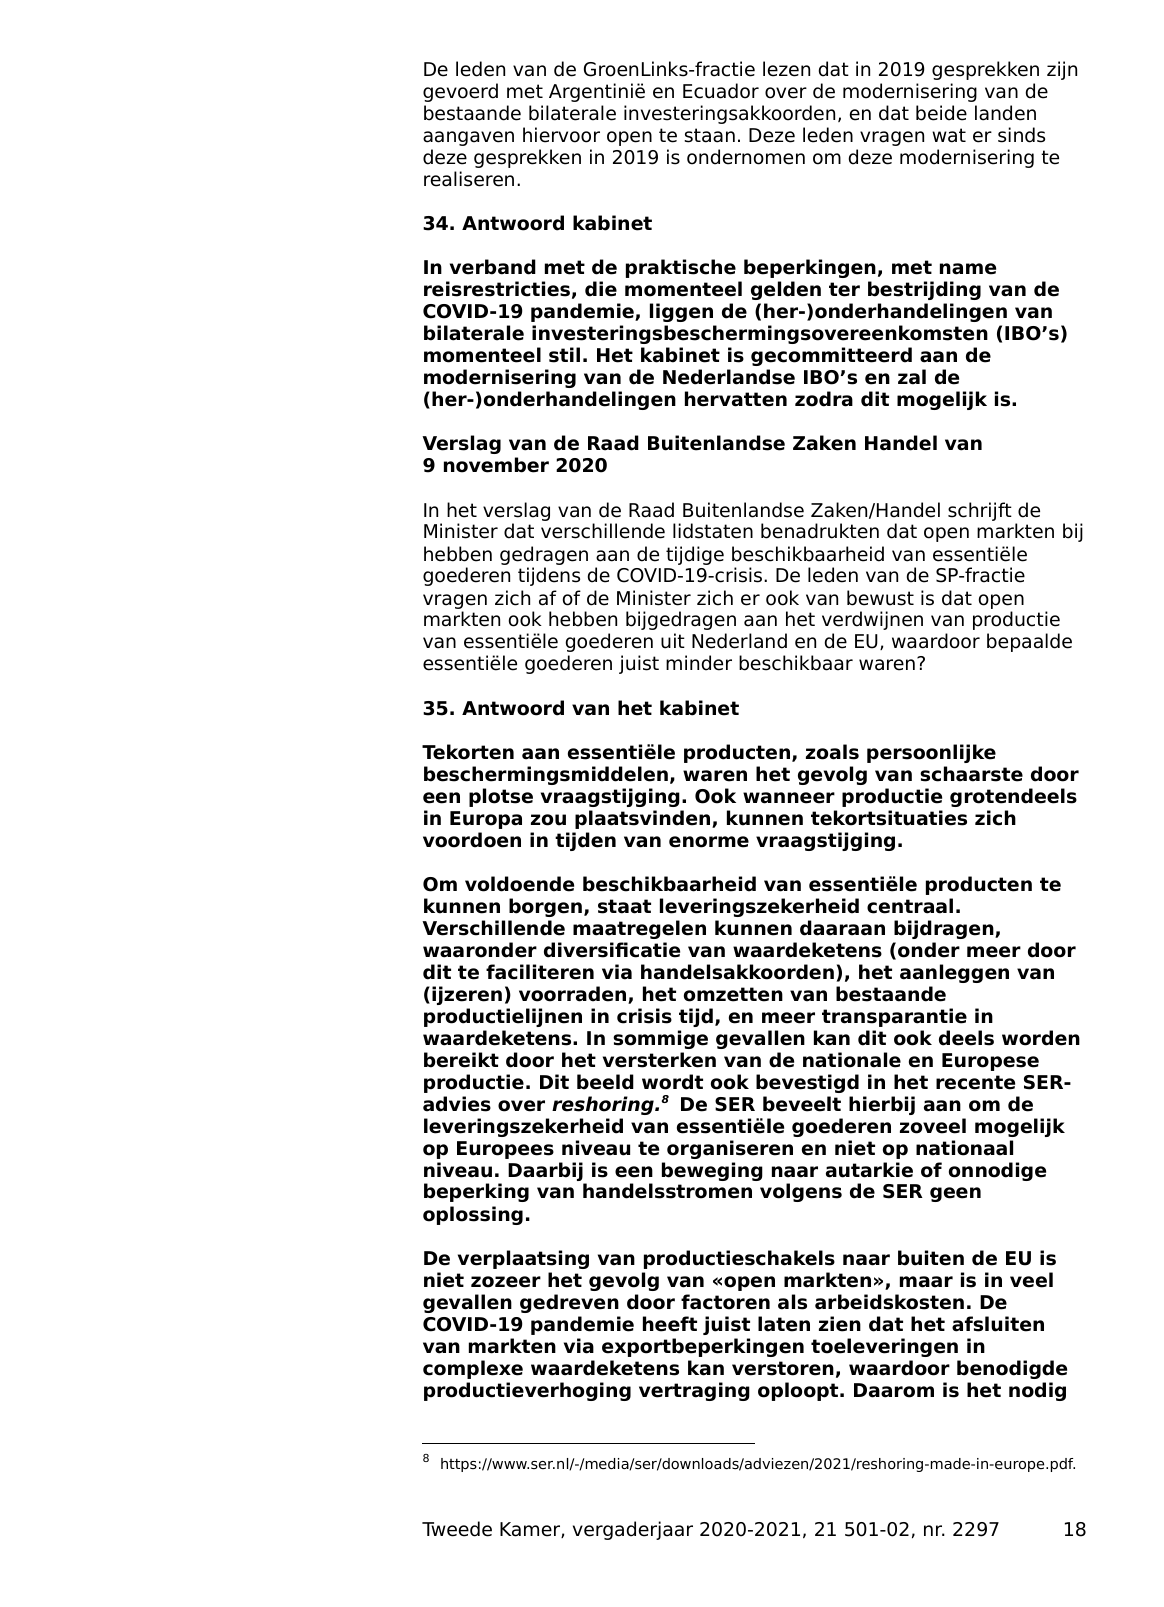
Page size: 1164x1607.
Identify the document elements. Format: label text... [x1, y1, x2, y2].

subtitle 35. Antwoord van het kabinet [422, 697, 1087, 719]
text Om voldoende beschikbaarheid van essentiële producten te kunnen borgen, staat leveringszekerheid centraal. Verschillende maatregelen kunnen daaraan bijdragen, waaronder diversificatie van waardeketens (onder meer door dit te faciliteren via handelsakkoorden), het aanleggen van (ijzeren) voorraden, het omzetten van bestaande productielijnen in crisis tijd, en meer transparantie in waardeketens. In sommige gevallen kan dit ook deels worden bereikt door het versterken van de nationale en Europese productie. Dit beeld wordt ook bevestigd in het recente SER-advies over reshoring. De SER beveelt hierbij aan om de leveringszekerheid van essentiële goederen zoveel mogelijk op Europees niveau te organiseren en niet op nationaal niveau. Daarbij is een beweging naar autarkie of onnodige beperking van handelsstromen volgens de SER geen oplossing. [422, 874, 1087, 1225]
text https://www.ser.nl/-/media/ser/downloads/adviezen/2021/reshoring-made-in-europe.pdf. [422, 1452, 1087, 1474]
text Tekorten aan essentiële producten, zoals persoonlijke beschermingsmiddelen, waren het gevolg van schaarste door een plotse vraagstijging. Ook wanneer productie grotendeels in Europa zou plaatsvinden, kunnen tekortsituaties zich voordoen in tijden van enorme vraagstijging. [422, 742, 1087, 852]
subtitle Verslag van de Raad Buitenlandse Zaken Handel van 9 november 2020 [422, 433, 1087, 477]
text De verplaatsing van productieschakels naar buiten de EU is niet zozeer het gevolg van «open markten», maar is in veel gevallen gedreven door factoren als arbeidskosten. De COVID-19 pandemie heeft juist laten zien dat het afsluiten van markten via exportbeperkingen toeleveringen in complexe waardeketens kan verstoren, waardoor benodigde productieverhoging vertraging oploopt. Daarom is het nodig [422, 1248, 1087, 1401]
text De leden van de GroenLinks-fractie lezen dat in 2019 gesprekken zijn gevoerd met Argentinië en Ecuador over de modernisering van de bestaande bilaterale investeringsakkoorden, en dat beide landen aangaven hiervoor open te staan. Deze leden vragen wat er sinds deze gesprekken in 2019 is ondernomen om deze modernisering te realiseren. [422, 59, 1087, 191]
subtitle 34. Antwoord kabinet [422, 213, 1087, 235]
text In verband met de praktische beperkingen, met name reisrestricties, die momenteel gelden ter bestrijding van de COVID-19 pandemie, liggen de (her-)onderhandelingen van bilaterale investeringsbeschermingsovereenkomsten (IBO’s) momenteel stil. Het kabinet is gecommitteerd aan de modernisering van de Nederlandse IBO’s en zal de (her-)onderhandelingen hervatten zodra dit mogelijk is. [422, 257, 1087, 411]
text In het verslag van de Raad Buitenlandse Zaken/Handel schrijft de Minister dat verschillende lidstaten benadrukten dat open markten bij hebben gedragen aan de tijdige beschikbaarheid van essentiële goederen tijdens de COVID-19-crisis. De leden van de SP-fractie vragen zich af of de Minister zich er ook van bewust is dat open markten ook hebben bijgedragen aan het verdwijnen van productie van essentiële goederen uit Nederland en de EU, waardoor bepaalde essentiële goederen juist minder beschikbaar waren? [422, 499, 1087, 675]
